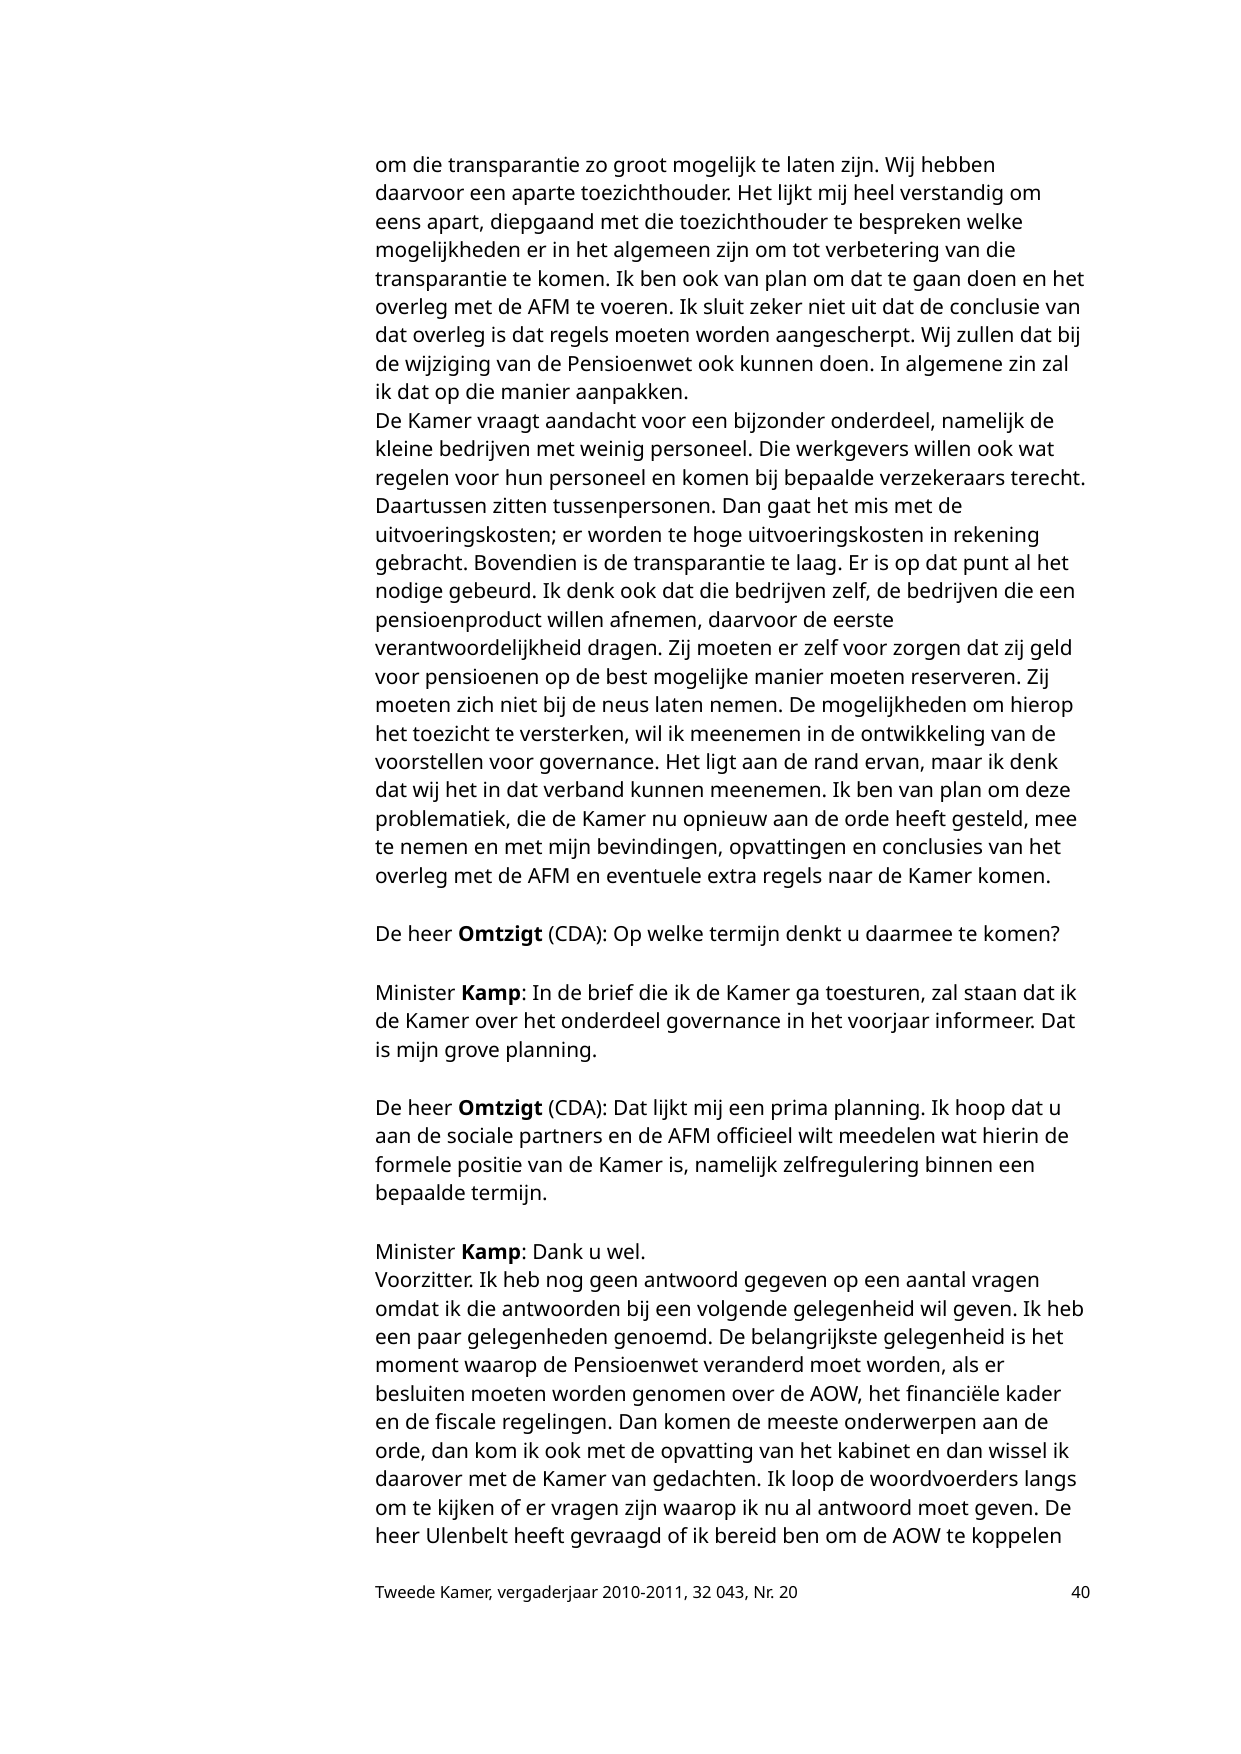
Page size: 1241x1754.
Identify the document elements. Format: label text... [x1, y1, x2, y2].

text De heer Omtzigt (CDA): Op welke termijn denkt u daarmee te komen? [375, 919, 1090, 948]
text De heer Omtzigt (CDA): Dat lijkt mij een prima planning. Ik hoop dat u aan de sociale partners en de AFM officieel wilt meedelen wat hierin de formele positie van de Kamer is, namelijk zelfregulering binnen een bepaalde termijn. [375, 1093, 1090, 1207]
text om die transparantie zo groot mogelijk te laten zijn. Wij hebben daarvoor een aparte toezichthouder. Het lijkt mij heel verstandig om eens apart, diepgaand met die toezichthouder te bespreken welke mogelijkheden er in het algemeen zijn om tot verbetering van die transparantie te komen. Ik ben ook van plan om dat te gaan doen en het overleg met de AFM te voeren. Ik sluit zeker niet uit dat de conclusie van dat overleg is dat regels moeten worden aangescherpt. Wij zullen dat bij de wijziging van de Pensioenwet ook kunnen doen. In algemene zin zal ik dat op die manier aanpakken. [375, 150, 1090, 406]
text Minister Kamp: Dank u wel. [375, 1237, 1090, 1265]
text De Kamer vraagt aandacht voor een bijzonder onderdeel, namelijk de kleine bedrijven met weinig personeel. Die werkgevers willen ook wat regelen voor hun personeel en komen bij bepaalde verzekeraars terecht. Daartussen zitten tussenpersonen. Dan gaat het mis met de uitvoeringskosten; er worden te hoge uitvoeringskosten in rekening gebracht. Bovendien is de transparantie te laag. Er is op dat punt al het nodige gebeurd. Ik denk ook dat die bedrijven zelf, de bedrijven die een pensioenproduct willen afnemen, daarvoor de eerste verantwoordelijkheid dragen. Zij moeten er zelf voor zorgen dat zij geld voor pensioenen op de best mogelijke manier moeten reserveren. Zij moeten zich niet bij de neus laten nemen. De mogelijkheden om hierop het toezicht te versterken, wil ik meenemen in de ontwikkeling van de voorstellen voor governance. Het ligt aan de rand ervan, maar ik denk dat wij het in dat verband kunnen meenemen. Ik ben van plan om deze problematiek, die de Kamer nu opnieuw aan de orde heeft gesteld, mee te nemen en met mijn bevindingen, opvattingen en conclusies van het overleg met de AFM en eventuele extra regels naar de Kamer komen. [375, 406, 1090, 889]
text Minister Kamp: In de brief die ik de Kamer ga toesturen, zal staan dat ik de Kamer over het onderdeel governance in het voorjaar informeer. Dat is mijn grove planning. [375, 978, 1090, 1063]
text Voorzitter. Ik heb nog geen antwoord gegeven op een aantal vragen omdat ik die antwoorden bij een volgende gelegenheid wil geven. Ik heb een paar gelegenheden genoemd. De belangrijkste gelegenheid is het moment waarop de Pensioenwet veranderd moet worden, als er besluiten moeten worden genomen over de AOW, het financiële kader en de fiscale regelingen. Dan komen de meeste onderwerpen aan de orde, dan kom ik ook met de opvatting van het kabinet en dan wissel ik daarover met de Kamer van gedachten. Ik loop de woordvoerders langs om te kijken of er vragen zijn waarop ik nu al antwoord moet geven. De heer Ulenbelt heeft gevraagd of ik bereid ben om de AOW te koppelen [375, 1265, 1090, 1550]
